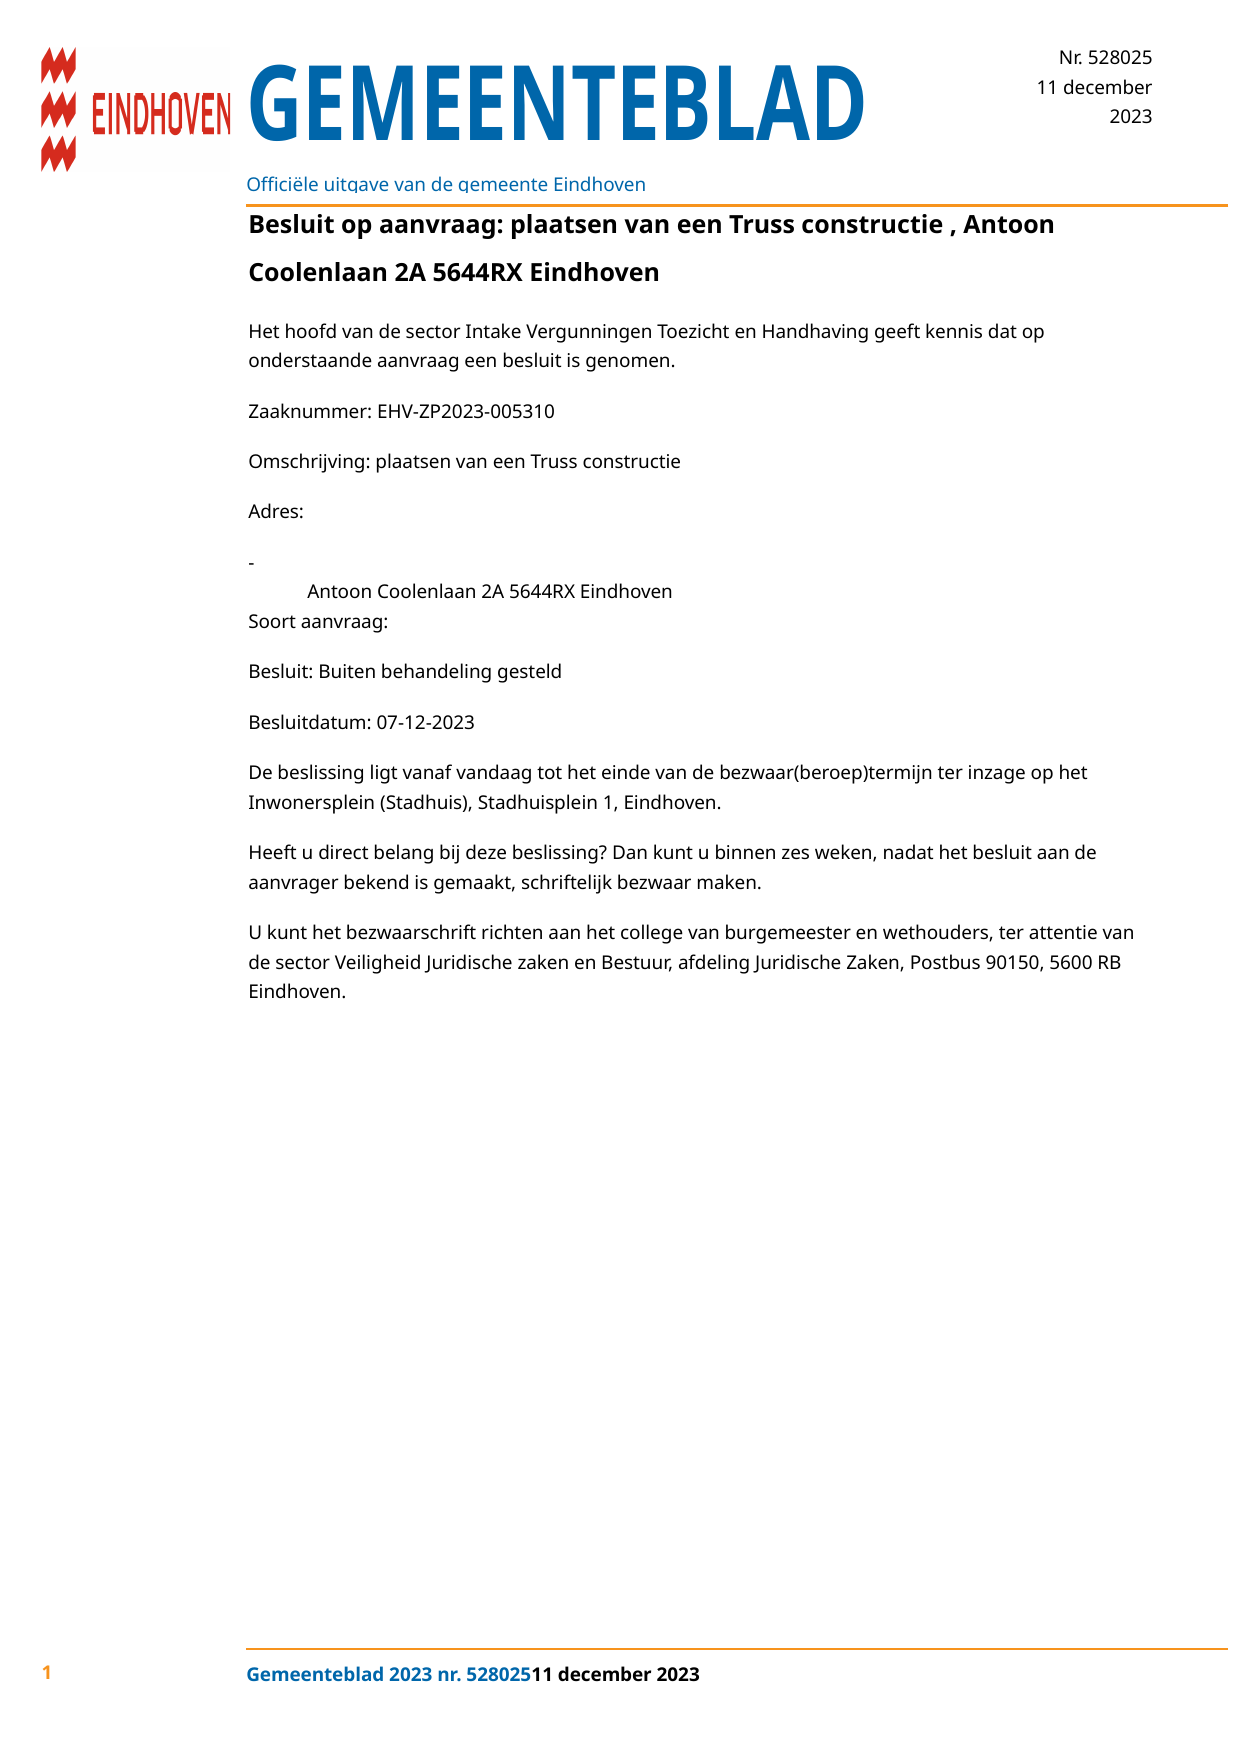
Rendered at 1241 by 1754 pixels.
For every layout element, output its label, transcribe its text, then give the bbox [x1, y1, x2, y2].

picture [41, 47, 231, 172]
text De beslissing ligt vanaf vandaag tot het einde van de bezwaar(beroep)termijn ter inzage op het Inwonersplein (Stadhuis), Stadhuisplein 1, Eindhoven. [248, 759, 1152, 815]
text Besluit op aanvraag: plaatsen van een Truss constructie , Antoon Coolenlaan 2A 5644RX Eindhoven [248, 207, 1152, 288]
text Soort aanvraag: [248, 608, 1152, 634]
text Omschrijving: plaatsen van een Truss constructie [248, 448, 1152, 474]
text Besluitdatum: 07-12-2023 [248, 709, 1152, 735]
text Zaaknummer: EHV-ZP2023-005310 [248, 398, 1152, 424]
text U kunt het bezwaarschrift richten aan het college van burgemeester en wethouders, ter attentie van de sector Veiligheid Juridische zaken en Bestuur, afdeling Juridische Zaken, Postbus 90150, 5600 RB Eindhoven. [248, 919, 1152, 1004]
text Heeft u direct belang bij deze beslissing? Dan kunt u binnen zes weken, nadat het besluit aan de aanvrager bekend is gemaakt, schriftelijk bezwaar maken. [248, 839, 1152, 895]
text Adres: [248, 499, 1152, 524]
text Het hoofd van de sector Intake Vergunningen Toezicht en Handhaving geeft kennis dat op onderstaande aanvraag een besluit is genomen. [248, 318, 1152, 373]
text Besluit: Buiten behandeling gesteld [248, 659, 1152, 684]
list Antoon Coolenlaan 2A 5644RX Eindhoven [248, 579, 1152, 604]
